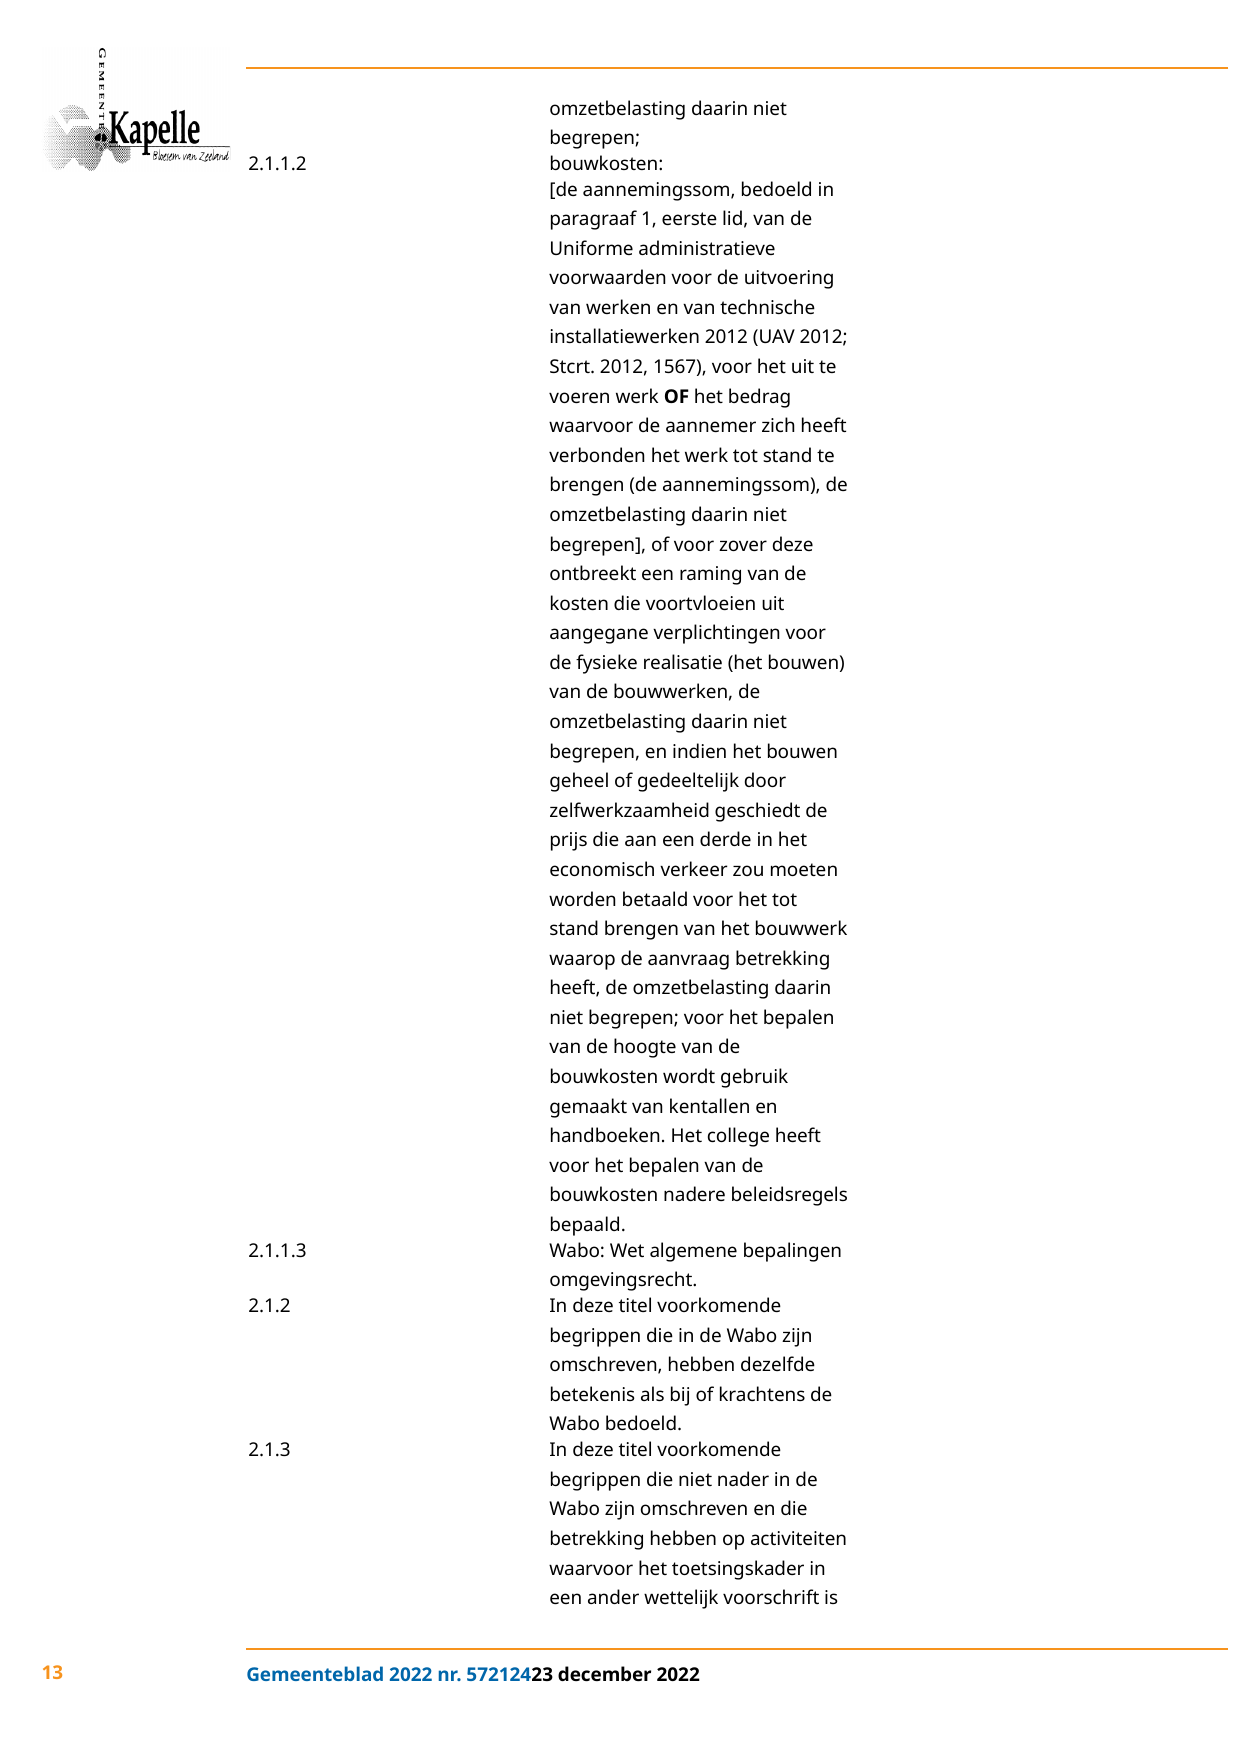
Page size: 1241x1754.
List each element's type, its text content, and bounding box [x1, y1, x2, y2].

table_cell [850, 176, 1152, 1237]
table_cell [850, 1237, 1152, 1292]
table_cell 2.1.3 [248, 1436, 549, 1610]
table_cell [248, 95, 549, 150]
table_cell In deze titel voorkomende begrippen die niet nader in de Wabo zijn omschreven en die betrekking hebben op activiteiten waarvoor het toetsingskader in een ander wettelijk voorschrift is [549, 1436, 850, 1610]
table_cell [de aannemingssom, bedoeld in paragraaf 1, eerste lid, van de Uniforme administratieve voorwaarden voor de uitvoering van werken en van technische installatiewerken 2012 (UAV 2012; Stcrt. 2012, 1567), voor het uit te voeren werk OF het bedrag waarvoor de aannemer zich heeft verbonden het werk tot stand te brengen (de aannemingssom), de omzetbelasting daarin niet begrepen], of voor zover deze ontbreekt een raming van de kosten die voortvloeien uit aangegane verplichtingen voor de fysieke realisatie (het bouwen) van de bouwwerken, de omzetbelasting daarin niet begrepen, en indien het bouwen geheel of gedeeltelijk door zelfwerkzaamheid geschiedt de prijs die aan een derde in het economisch verkeer zou moeten worden betaald voor het tot stand brengen van het bouwwerk waarop de aanvraag betrekking heeft, de omzetbelasting daarin niet begrepen; voor het bepalen van de hoogte van de bouwkosten wordt gebruik gemaakt van kentallen en handboeken. Het college heeft voor het bepalen van de bouwkosten nadere beleidsregels bepaald. [549, 176, 850, 1237]
picture [41, 47, 231, 172]
table_cell omzetbelasting daarin niet begrepen; [549, 95, 850, 150]
table_cell 2.1.1.2 [248, 150, 549, 176]
table_cell [850, 1292, 1152, 1436]
table_cell 2.1.2 [248, 1292, 549, 1436]
table_cell bouwkosten: [549, 150, 850, 176]
table_cell Wabo: Wet algemene bepalingen omgevingsrecht. [549, 1237, 850, 1292]
table_cell [850, 150, 1152, 176]
table_cell In deze titel voorkomende begrippen die in de Wabo zijn omschreven, hebben dezelfde betekenis als bij of krachtens de Wabo bedoeld. [549, 1292, 850, 1436]
table_cell [850, 95, 1152, 150]
table_cell [248, 176, 549, 1237]
table_cell 2.1.1.3 [248, 1237, 549, 1292]
table_cell [850, 1436, 1152, 1610]
